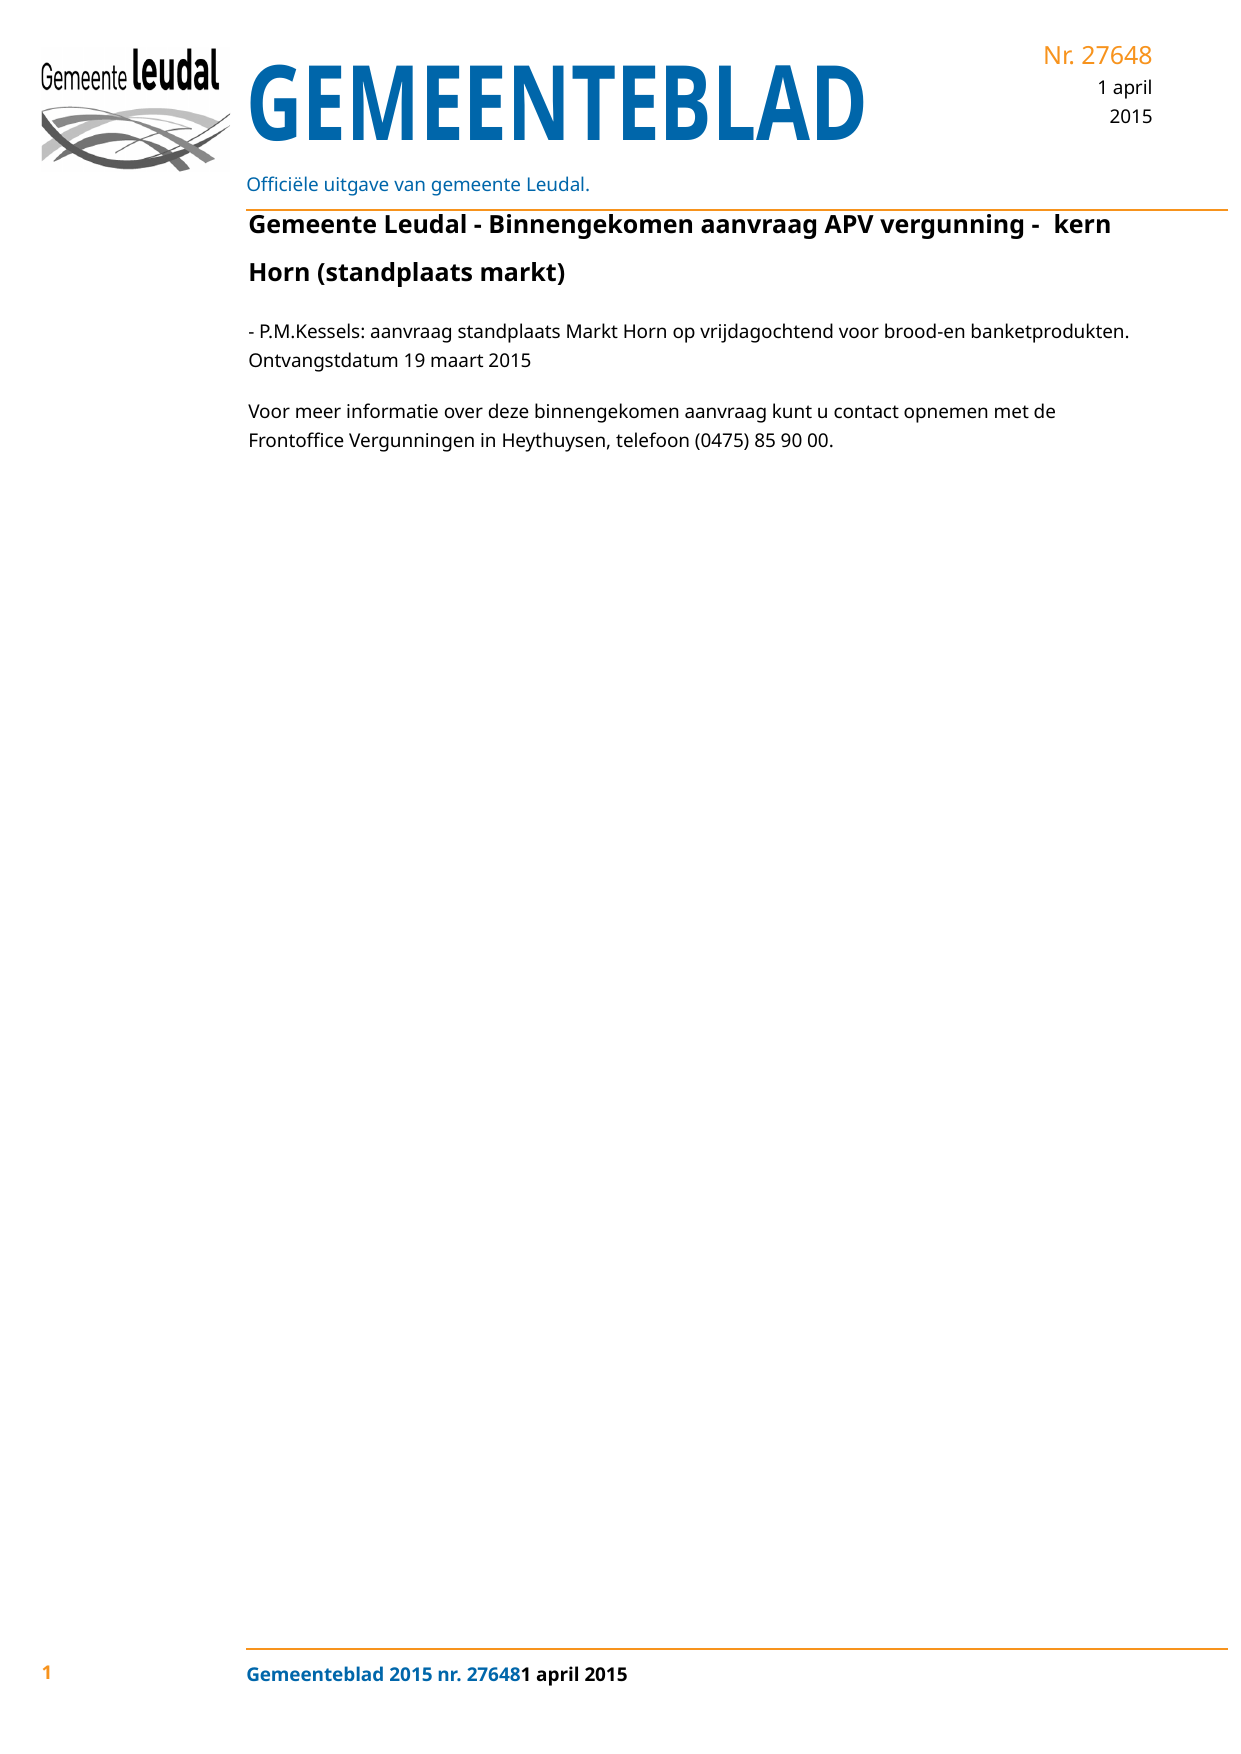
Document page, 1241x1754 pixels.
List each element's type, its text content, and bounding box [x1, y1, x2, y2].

text Gemeente Leudal - Binnengekomen aanvraag APV vergunning - kern Horn (standplaats markt) [248, 211, 1152, 288]
picture [41, 47, 231, 172]
text - P.M.Kessels: aanvraag standplaats Markt Horn op vrijdagochtend voor brood-en banketprodukten. Ontvangstdatum 19 maart 2015 [248, 318, 1152, 373]
text Voor meer informatie over deze binnengekomen aanvraag kunt u contact opnemen met de Frontoffice Vergunningen in Heythuysen, telefoon (0475) 85 90 00. [248, 398, 1152, 453]
